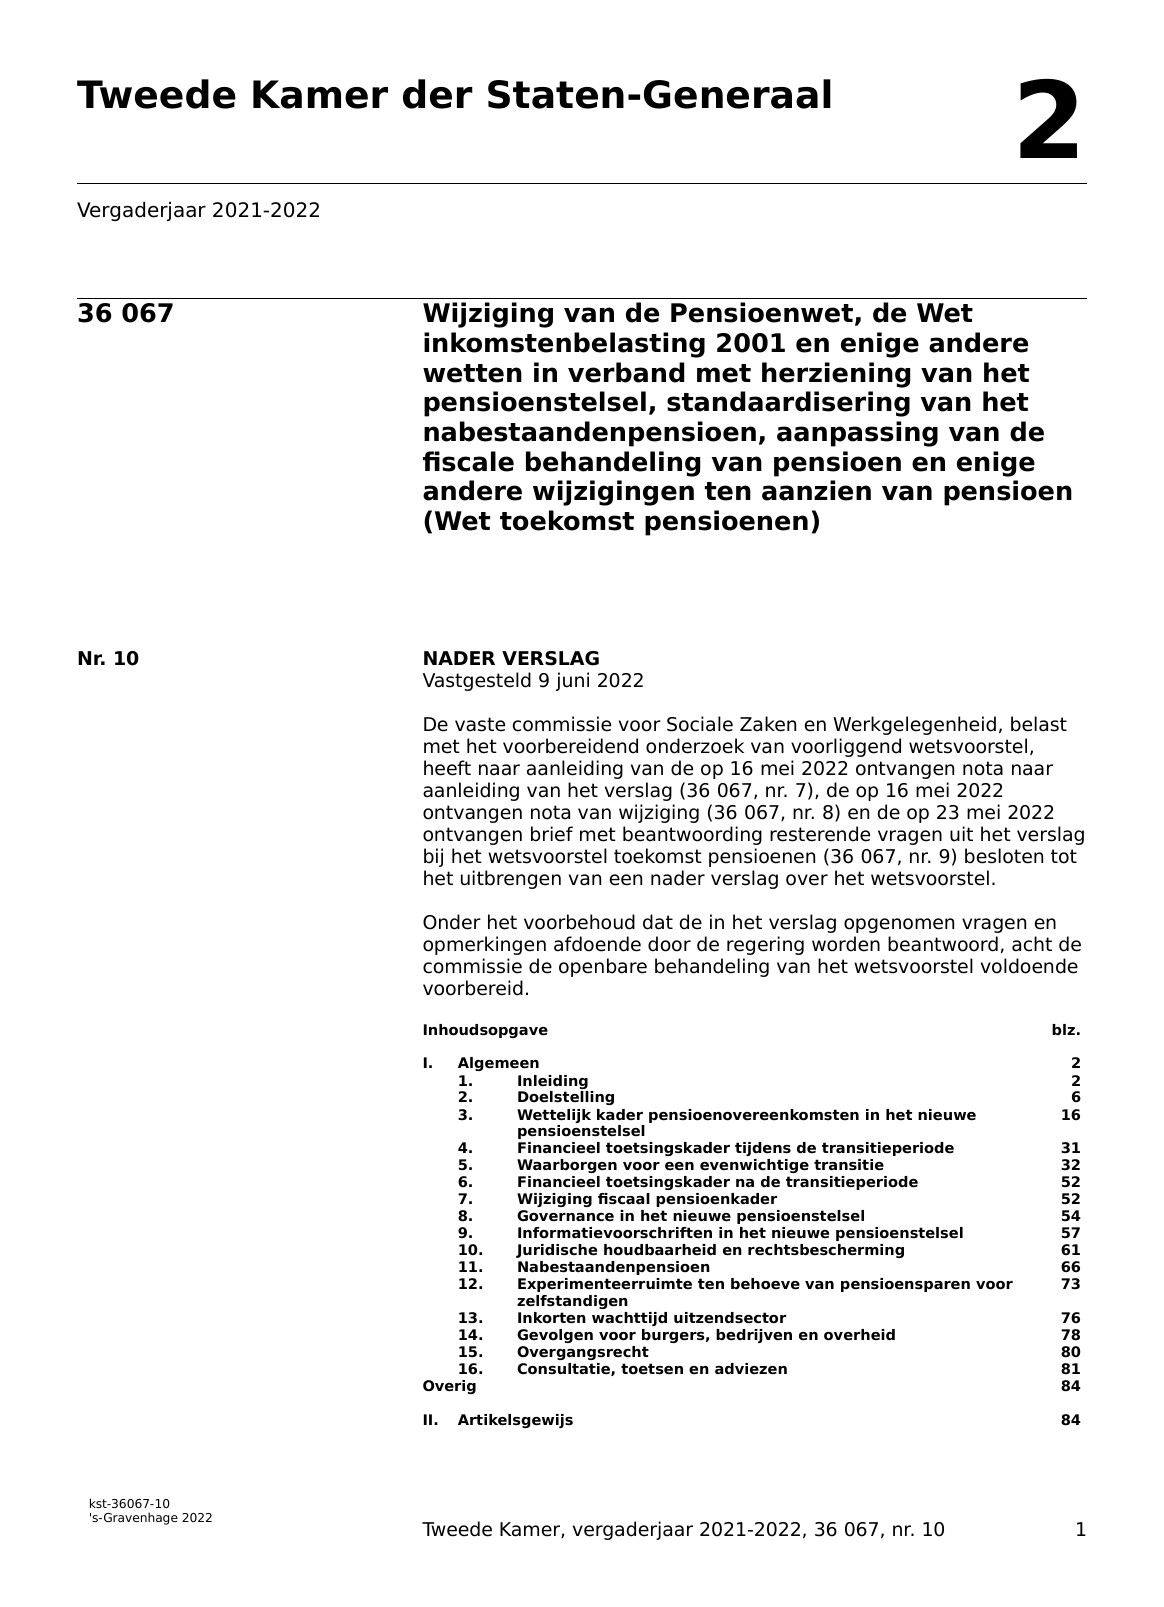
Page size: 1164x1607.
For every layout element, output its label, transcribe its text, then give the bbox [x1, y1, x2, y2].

table_cell [422, 1225, 452, 1242]
table_cell Inkorten wachttijd uitzendsector [511, 1310, 1027, 1327]
table_cell Governance in het nieuwe pensioenstelsel [511, 1208, 1027, 1225]
table_cell Overgangsrecht [511, 1344, 1027, 1361]
table_cell [422, 1089, 452, 1106]
table_cell 31 [1028, 1140, 1087, 1157]
table_cell 5. [452, 1157, 511, 1174]
table_cell [422, 1039, 452, 1055]
table_cell [422, 1310, 452, 1327]
table_cell 12. [452, 1276, 511, 1310]
table_cell 78 [1028, 1327, 1087, 1344]
table_cell 2 [1028, 1055, 1087, 1072]
table_cell Artikelsgewijs [452, 1412, 1027, 1429]
text Onder het voorbehoud dat de in het verslag opgenomen vragen en opmerkingen afdoende door de regering worden beantwoord, acht de commissie de openbare behandeling van het wetsvoorstel voldoende voorbereid. [422, 912, 1087, 999]
table_cell 81 [1028, 1361, 1087, 1378]
table_cell 2 [1028, 1073, 1087, 1089]
table_header 2 [886, 59, 1087, 183]
table_cell 57 [1028, 1225, 1087, 1242]
text kst-36067-10 [88, 1497, 323, 1511]
table_cell [452, 1395, 511, 1412]
table_cell Doelstelling [511, 1089, 1027, 1106]
table_cell 7. [452, 1191, 511, 1208]
table_cell [422, 1191, 452, 1208]
table_cell [422, 1344, 452, 1361]
table_cell 10. [452, 1242, 511, 1259]
table_cell 11. [452, 1259, 511, 1276]
table_cell 2. [452, 1089, 511, 1106]
table_cell [422, 1242, 452, 1259]
table_cell [422, 1395, 452, 1412]
table_cell 16 [1028, 1106, 1087, 1140]
table_cell Gevolgen voor burgers, bedrijven en overheid [511, 1327, 1027, 1344]
table_cell [511, 1395, 1027, 1412]
table_cell 15. [452, 1344, 511, 1361]
table_cell 32 [1028, 1157, 1087, 1174]
table_cell 80 [1028, 1344, 1087, 1361]
table_header blz. [1028, 1021, 1087, 1038]
table_cell 61 [1028, 1242, 1087, 1259]
table_cell Informatievoorschriften in het nieuwe pensioenstelsel [511, 1225, 1027, 1242]
table_cell [422, 1259, 452, 1276]
table_cell I. [422, 1055, 452, 1072]
table_cell II. [422, 1412, 452, 1429]
table_cell Experimenteerruimte ten behoeve van pensioensparen voor zelfstandigen [511, 1276, 1027, 1310]
table_cell 6. [452, 1174, 511, 1191]
table_cell 9. [452, 1225, 511, 1242]
table_cell Waarborgen voor een evenwichtige transitie [511, 1157, 1027, 1174]
table_cell [1028, 1395, 1087, 1412]
subtitle 36 067 Wijziging van de Pensioenwet, de Wet inkomstenbelasting 2001 en enige andere wetten in verband met herziening van het pensioenstelsel, standaardisering van het nabestaandenpensioen, aanpassing van de fiscale behandeling van pensioen en enige andere wijzigingen ten aanzien van pensioen (Wet toekomst pensioenen) [77, 299, 1087, 536]
table_cell Juridische houdbaarheid en rechtsbescherming [511, 1242, 1027, 1259]
table_cell [422, 1327, 452, 1344]
table_cell Inleiding [511, 1073, 1027, 1089]
table_cell 66 [1028, 1259, 1087, 1276]
table_cell [422, 1276, 452, 1310]
table_cell [422, 1361, 452, 1378]
table_cell 4. [452, 1140, 511, 1157]
table_cell Financieel toetsingskader na de transitieperiode [511, 1174, 1027, 1191]
table_cell 52 [1028, 1191, 1087, 1208]
table_cell [452, 1039, 511, 1055]
table_cell 16. [452, 1361, 511, 1378]
table_cell Algemeen [452, 1055, 1027, 1072]
table_cell 1. [452, 1073, 511, 1089]
table_cell Nabestaandenpensioen [511, 1259, 1027, 1276]
table_cell Wijziging fiscaal pensioenkader [511, 1191, 1027, 1208]
table_cell 52 [1028, 1174, 1087, 1191]
table_cell [422, 1157, 452, 1174]
table_cell [1028, 1039, 1087, 1055]
table_cell [511, 1039, 1027, 1055]
table_cell [422, 1208, 452, 1225]
text 's-Gravenhage 2022 [88, 1511, 323, 1525]
table_cell 84 [1028, 1412, 1087, 1429]
table_cell 84 [1028, 1378, 1087, 1395]
text De vaste commissie voor Sociale Zaken en Werkgelegenheid, belast met het voorbereidend onderzoek van voorliggend wetsvoorstel, heeft naar aanleiding van de op 16 mei 2022 ontvangen nota naar aanleiding van het verslag (36 067, nr. 7), de op 16 mei 2022 ontvangen nota van wijziging (36 067, nr. 8) en de op 23 mei 2022 ontvangen brief met beantwoording resterende vragen uit het verslag bij het wetsvoorstel toekomst pensioenen (36 067, nr. 9) besloten tot het uitbrengen van een nader verslag over het wetsvoorstel. [422, 714, 1087, 889]
table_cell Wettelijk kader pensioenovereenkomsten in het nieuwe pensioenstelsel [511, 1106, 1027, 1140]
table_cell [422, 1140, 452, 1157]
table_cell 13. [452, 1310, 511, 1327]
table_cell 54 [1028, 1208, 1087, 1225]
subtitle Nr. 10 NADER VERSLAG [77, 647, 1087, 669]
table_cell 73 [1028, 1276, 1087, 1310]
table_cell 3. [452, 1106, 511, 1140]
table_header Inhoudsopgave [422, 1021, 1027, 1038]
table_cell [422, 1073, 452, 1089]
table_cell Overig [422, 1378, 1027, 1395]
table_cell Consultatie, toetsen en adviezen [511, 1361, 1027, 1378]
table_cell Vergaderjaar 2021-2022 [77, 184, 1087, 298]
table_cell [422, 1174, 452, 1191]
table_cell Financieel toetsingskader tijdens de transitieperiode [511, 1140, 1027, 1157]
table_cell [422, 1106, 452, 1140]
table_cell 6 [1028, 1089, 1087, 1106]
table_header Tweede Kamer der Staten-Generaal [77, 59, 886, 183]
table_cell 14. [452, 1327, 511, 1344]
table_cell 76 [1028, 1310, 1087, 1327]
table_cell 8. [452, 1208, 511, 1225]
text Vastgesteld 9 juni 2022 [422, 669, 1087, 691]
